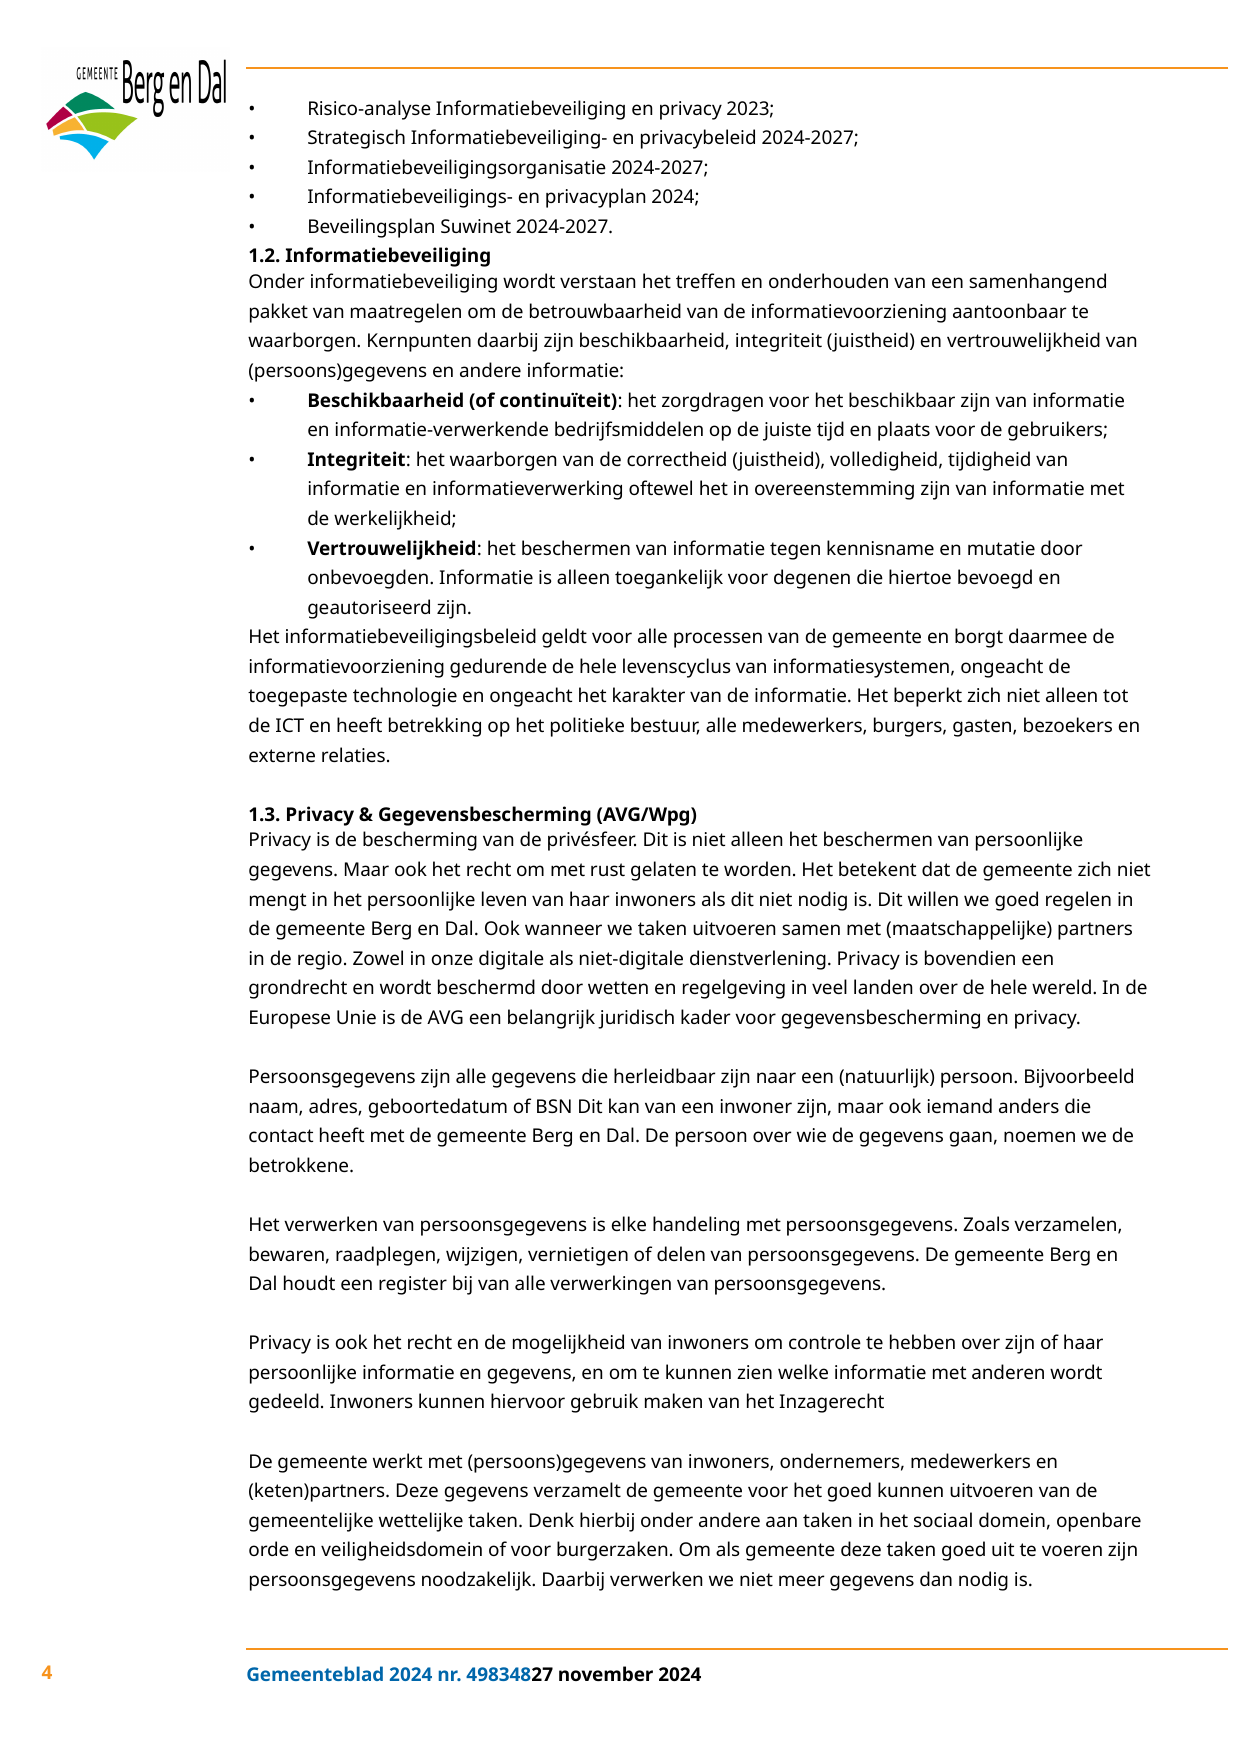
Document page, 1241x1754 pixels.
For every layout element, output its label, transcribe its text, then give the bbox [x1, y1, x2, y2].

list Integriteit: het waarborgen van de correctheid (juistheid), volledigheid, tijdigheid van informatie en informatieverwerking oftewel het in overeenstemming zijn van informatie met de werkelijkheid; [248, 446, 1152, 531]
text Privacy is ook het recht en de mogelijkheid van inwoners om controle te hebben over zijn of haar persoonlijke informatie en gegevens, en om te kunnen zien welke informatie met anderen wordt gedeeld. Inwoners kunnen hiervoor gebruik maken van het Inzagerecht [248, 1329, 1152, 1414]
list Risico-analyse Informatiebeveiliging en privacy 2023; [248, 95, 1152, 121]
text Het informatiebeveiligingsbeleid geldt voor alle processen van de gemeente en borgt daarmee de informatievoorziening gedurende de hele levenscyclus van informatiesystemen, ongeacht de toegepaste technologie en ongeacht het karakter van de informatie. Het beperkt zich niet alleen tot de ICT en heeft betrekking op het politieke bestuur, alle medewerkers, burgers, gasten, bezoekers en externe relaties. [248, 623, 1152, 767]
list Informatiebeveiligings- en privacyplan 2024; [248, 183, 1152, 209]
text Privacy is de bescherming van de privésfeer. Dit is niet alleen het beschermen van persoonlijke gegevens. Maar ook het recht om met rust gelaten te worden. Het betekent dat de gemeente zich niet mengt in het persoonlijke leven van haar inwoners als dit niet nodig is. Dit willen we goed regelen in de gemeente Berg en Dal. Ook wanneer we taken uitvoeren samen met (maatschappelijke) partners in de regio. Zowel in onze digitale als niet-digitale dienstverlening. Privacy is bovendien een grondrecht en wordt beschermd door wetten en regelgeving in veel landen over de hele wereld. In de Europese Unie is de AVG een belangrijk juridisch kader voor gegevensbescherming en privacy. [248, 827, 1152, 1030]
text Het verwerken van persoonsgegevens is elke handeling met persoonsgegevens. Zoals verzamelen, bewaren, raadplegen, wijzigen, vernietigen of delen van persoonsgegevens. De gemeente Berg en Dal houdt een register bij van alle verwerkingen van persoonsgegevens. [248, 1211, 1152, 1296]
text Onder informatiebeveiliging wordt verstaan het treffen en onderhouden van een samenhangend pakket van maatregelen om de betrouwbaarheid van de informatievoorziening aantoonbaar te waarborgen. Kernpunten daarbij zijn beschikbaarheid, integriteit (juistheid) en vertrouwelijkheid van (persoons)gegevens en andere informatie: [248, 268, 1152, 383]
list Informatiebeveiligingsorganisatie 2024-2027; [248, 154, 1152, 180]
text 1.2. Informatiebeveiliging [248, 243, 1152, 268]
text Persoonsgegevens zijn alle gegevens die herleidbaar zijn naar een (natuurlijk) persoon. Bijvoorbeeld naam, adres, geboortedatum of BSN Dit kan van een inwoner zijn, maar ook iemand anders die contact heeft met de gemeente Berg en Dal. De persoon over wie de gegevens gaan, noemen we de betrokkene. [248, 1063, 1152, 1178]
picture [41, 47, 231, 172]
text 1.3. Privacy & Gegevensbescherming (AVG/Wpg) [248, 801, 1152, 827]
text De gemeente werkt met (persoons)gegevens van inwoners, ondernemers, medewerkers en (keten)partners. Deze gegevens verzamelt de gemeente voor het goed kunnen uitvoeren van de gemeentelijke wettelijke taken. Denk hierbij onder andere aan taken in het sociaal domein, openbare orde en veiligheidsdomein of voor burgerzaken. Om als gemeente deze taken goed uit te voeren zijn persoonsgegevens noodzakelijk. Daarbij verwerken we niet meer gegevens dan nodig is. [248, 1448, 1152, 1592]
list Strategisch Informatiebeveiliging- en privacybeleid 2024-2027; [248, 124, 1152, 150]
list Vertrouwelijkheid: het beschermen van informatie tegen kennisname en mutatie door onbevoegden. Informatie is alleen toegankelijk voor degenen die hiertoe bevoegd en geautoriseerd zijn. [248, 535, 1152, 619]
list Beschikbaarheid (of continuïteit): het zorgdragen voor het beschikbaar zijn van informatie en informatie-verwerkende bedrijfsmiddelen op de juiste tijd en plaats voor de gebruikers; [248, 387, 1152, 442]
list Beveilingsplan Suwinet 2024-2027. [248, 213, 1152, 239]
